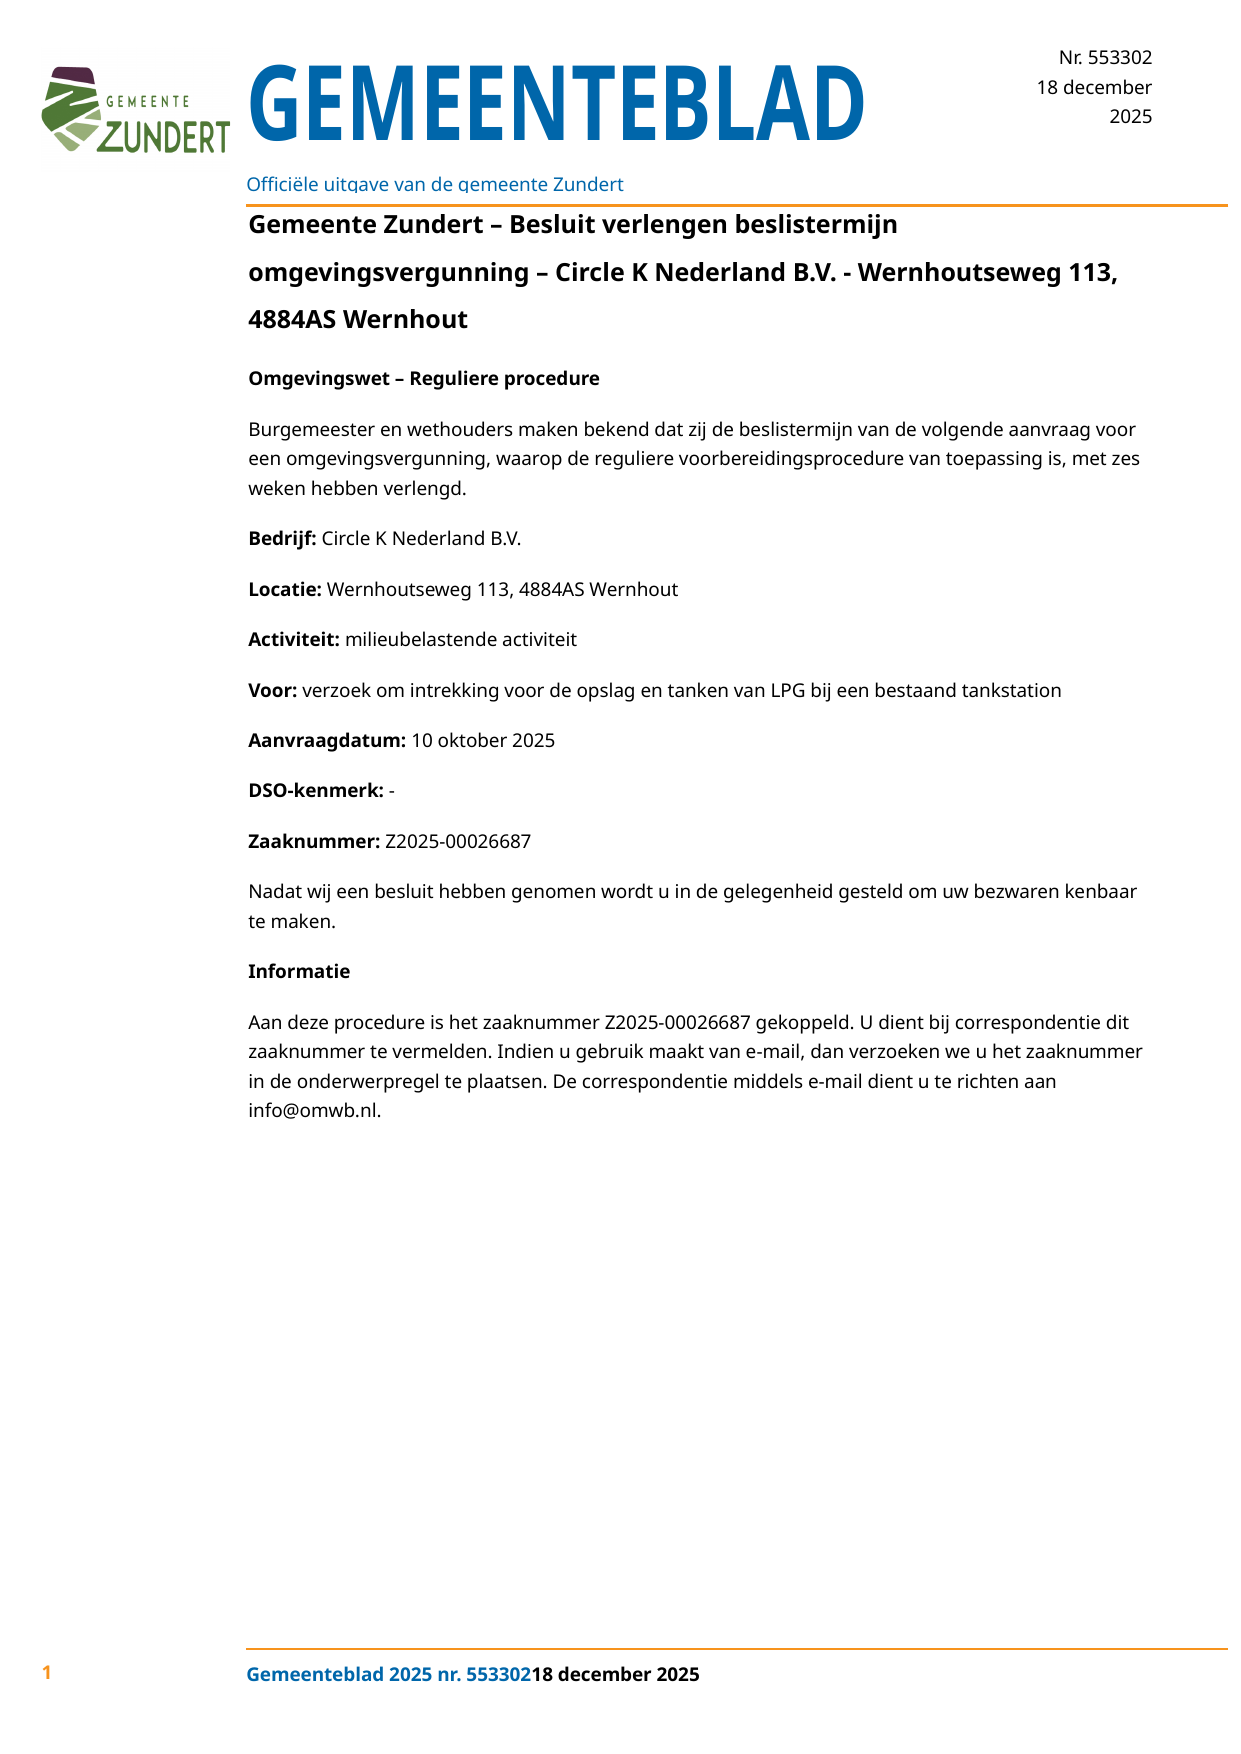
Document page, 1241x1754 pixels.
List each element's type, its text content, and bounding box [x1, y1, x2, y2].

text Bedrijf: Circle K Nederland B.V. [248, 526, 1152, 551]
text Informatie [248, 958, 1152, 984]
text DSO-kenmerk: - [248, 778, 1152, 803]
text Burgemeester en wethouders maken bekend dat zij de beslistermijn van de volgende aanvraag voor een omgevingsvergunning, waarop de reguliere voorbereidingsprocedure van toepassing is, met zes weken hebben verlengd. [248, 416, 1152, 501]
text Omgevingswet – Reguliere procedure [248, 366, 1152, 391]
text Nadat wij een besluit hebben genomen wordt u in de gelegenheid gesteld om uw bezwaren kenbaar te maken. [248, 878, 1152, 934]
text Gemeente Zundert – Besluit verlengen beslistermijn omgevingsvergunning – Circle K Nederland B.V. - Wernhoutseweg 113, 4884AS Wernhout [248, 207, 1152, 336]
picture [41, 47, 231, 172]
text Zaaknummer: Z2025-00026687 [248, 828, 1152, 854]
text Voor: verzoek om intrekking voor de opslag en tanken van LPG bij een bestaand tankstation [248, 677, 1152, 702]
text Aanvraagdatum: 10 oktober 2025 [248, 727, 1152, 753]
text Aan deze procedure is het zaaknummer Z2025-00026687 gekoppeld. U dient bij correspondentie dit zaaknummer te vermelden. Indien u gebruik maakt van e-mail, dan verzoeken we u het zaaknummer in de onderwerpregel te plaatsen. De correspondentie middels e-mail dient u te richten aan info@omwb.nl. [248, 1009, 1152, 1123]
text Locatie: Wernhoutseweg 113, 4884AS Wernhout [248, 576, 1152, 602]
text Activiteit: milieubelastende activiteit [248, 626, 1152, 652]
